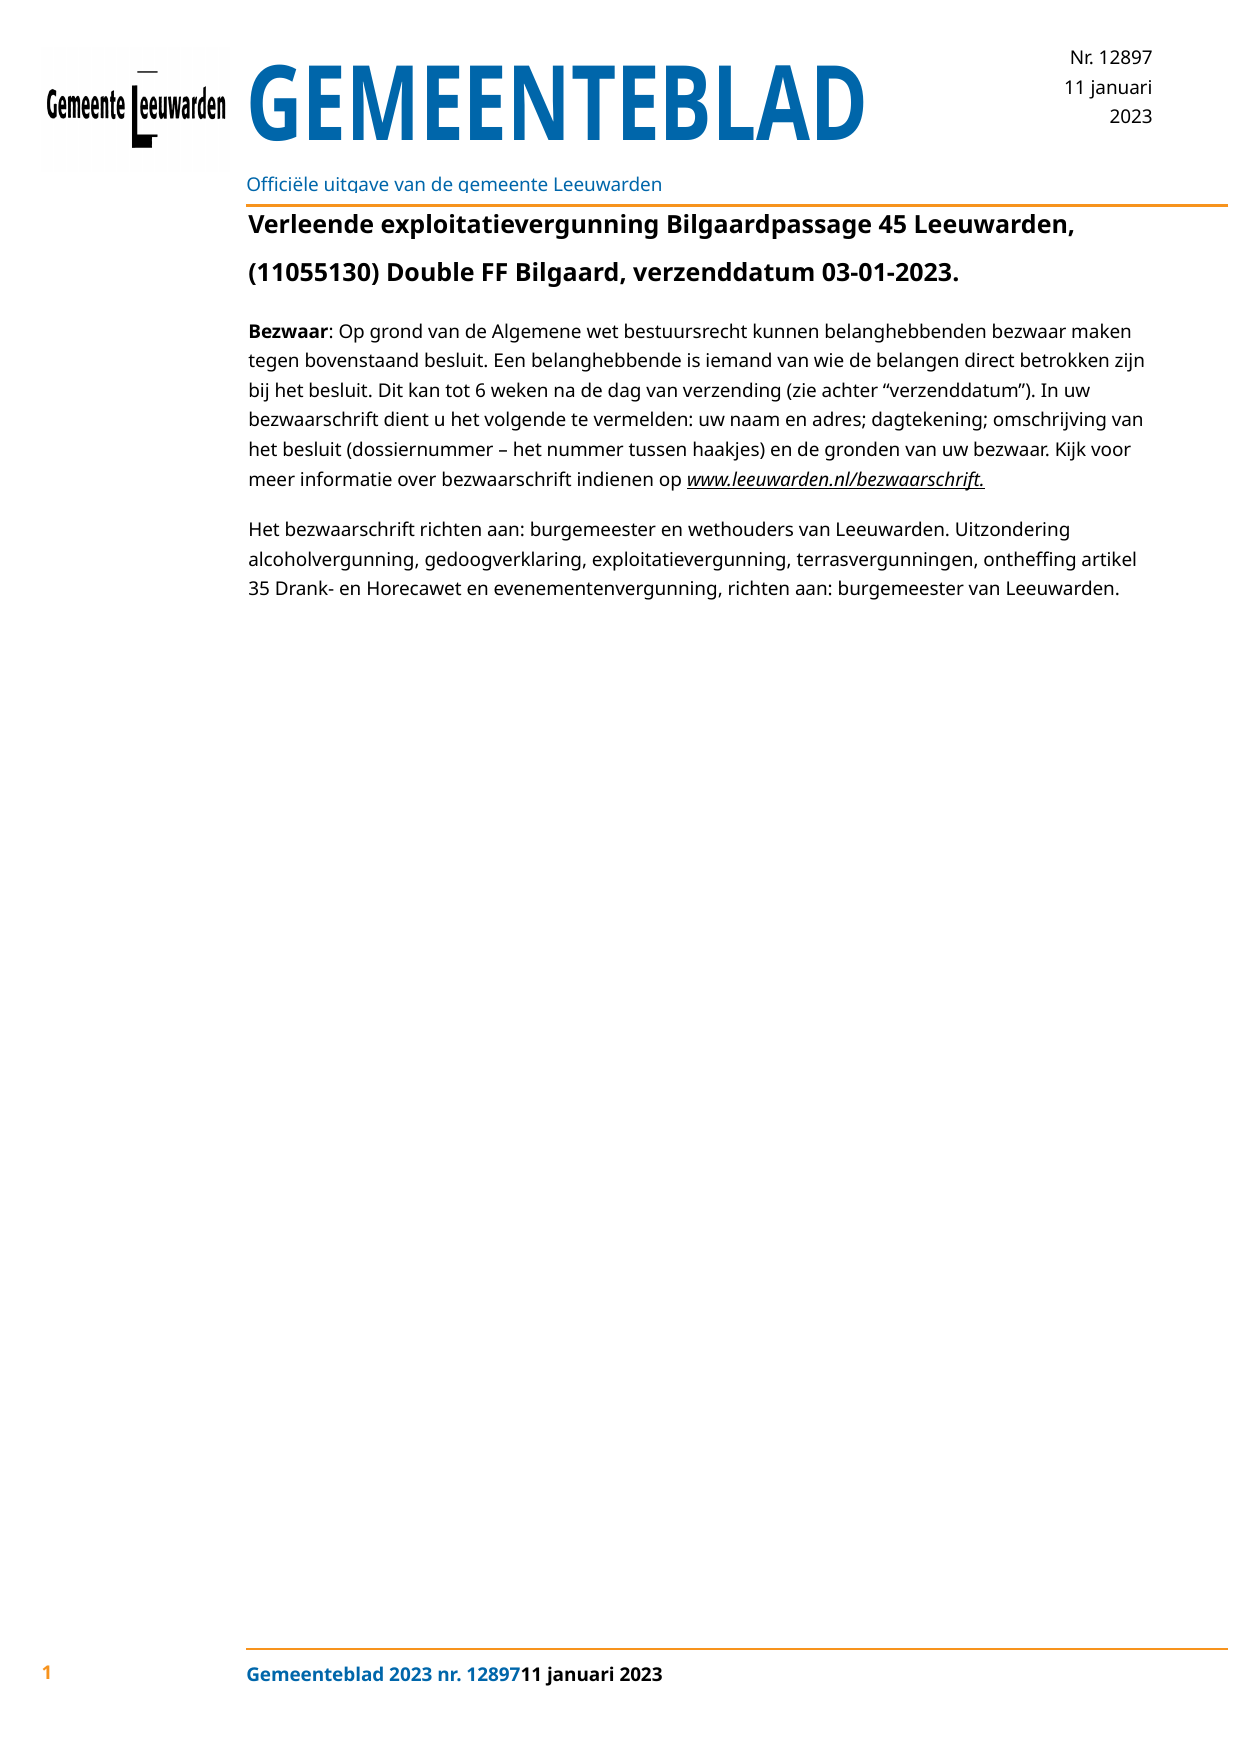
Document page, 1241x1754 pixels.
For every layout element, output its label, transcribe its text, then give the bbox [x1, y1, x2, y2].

text Verleende exploitatievergunning Bilgaardpassage 45 Leeuwarden, (11055130) Double FF Bilgaard, verzenddatum 03-01-2023. [248, 207, 1152, 288]
picture [41, 47, 231, 172]
text Bezwaar: Op grond van de Algemene wet bestuursrecht kunnen belanghebbenden bezwaar maken tegen bovenstaand besluit. Een belanghebbende is iemand van wie de belangen direct betrokken zijn bij het besluit. Dit kan tot 6 weken na de dag van verzending (zie achter “verzenddatum”). In uw bezwaarschrift dient u het volgende te vermelden: uw naam en adres; dagtekening; omschrijving van het besluit (dossiernummer – het nummer tussen haakjes) en de gronden van uw bezwaar. Kijk voor meer informatie over bezwaarschrift indienen op www.leeuwarden.nl/bezwaarschrift. [248, 318, 1152, 492]
text Het bezwaarschrift richten aan: burgemeester en wethouders van Leeuwarden. Uitzondering alcoholvergunning, gedoogverklaring, exploitatievergunning, terrasvergunningen, ontheffing artikel 35 Drank- en Horecawet en evenementenvergunning, richten aan: burgemeester van Leeuwarden. [248, 516, 1152, 601]
